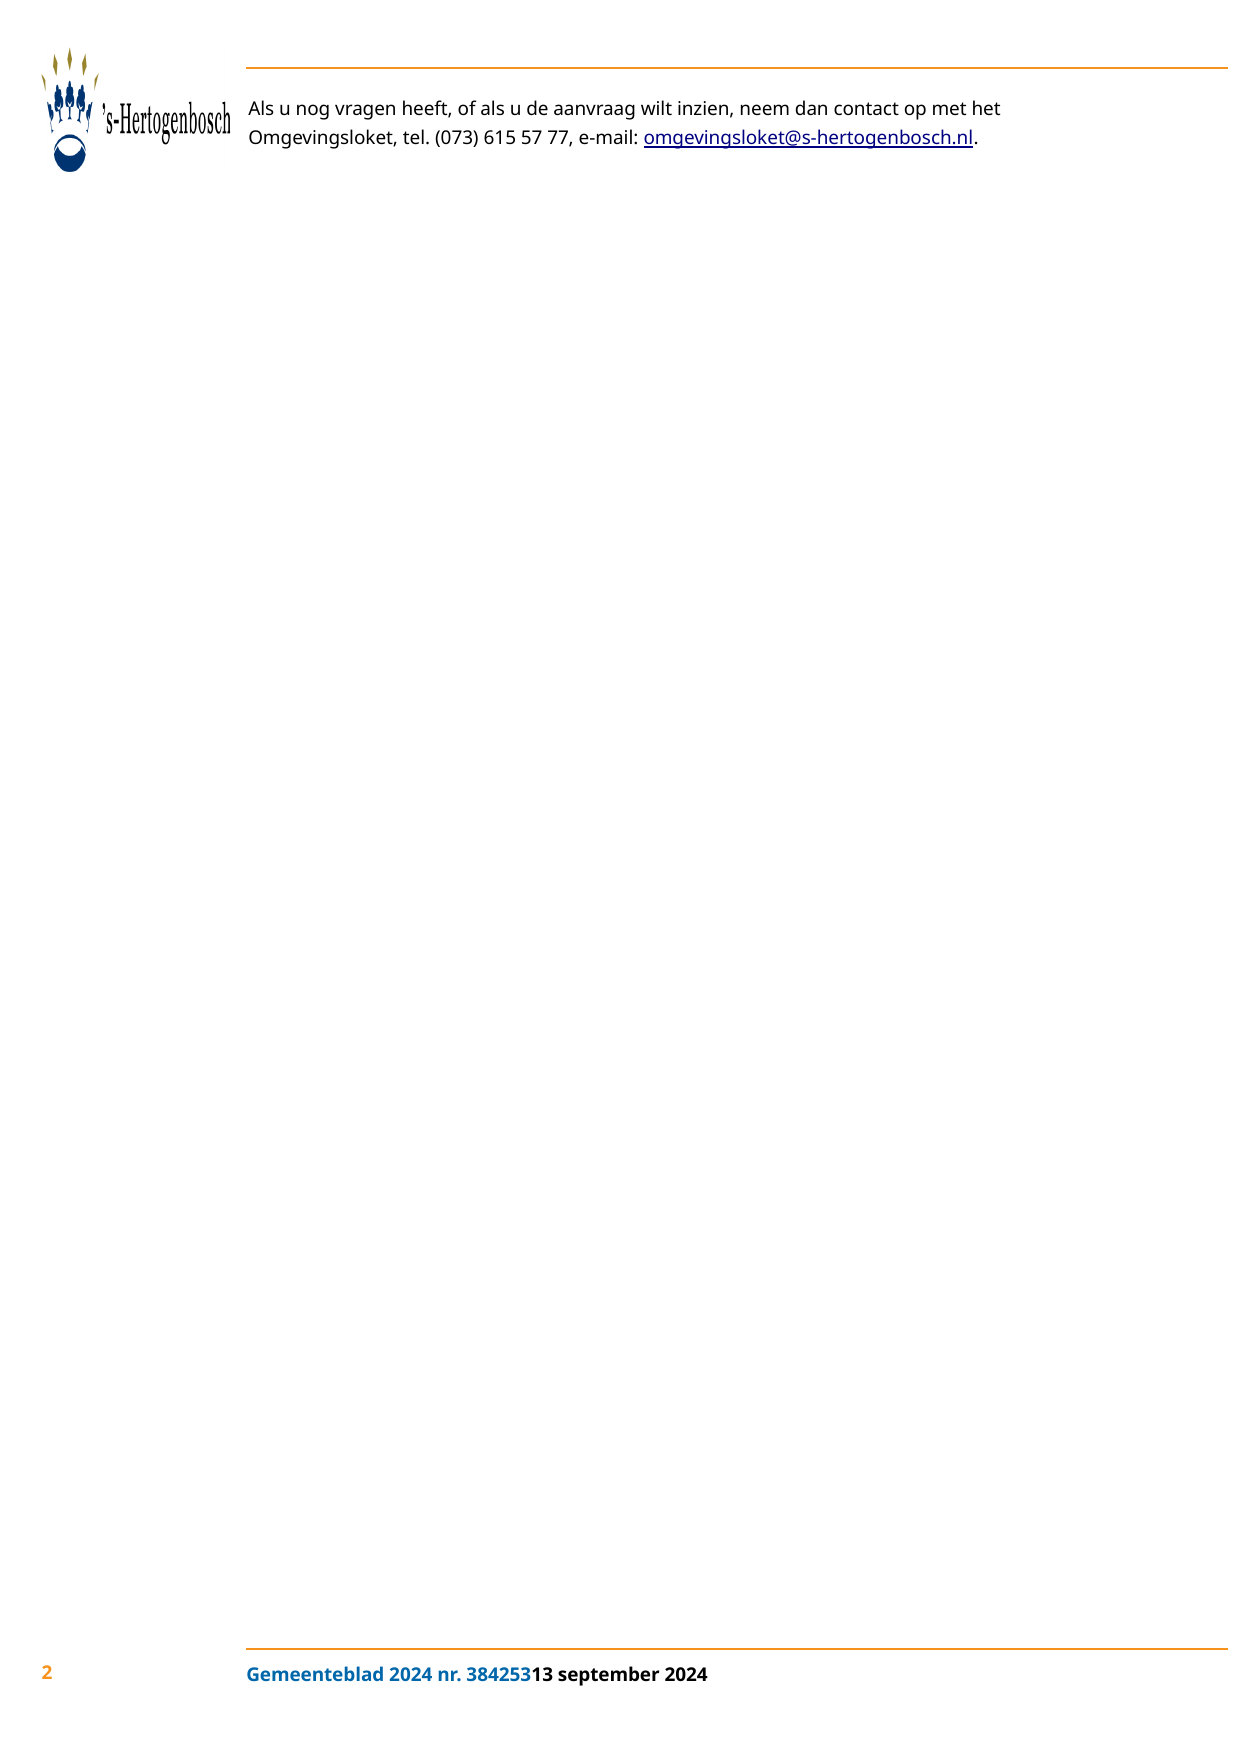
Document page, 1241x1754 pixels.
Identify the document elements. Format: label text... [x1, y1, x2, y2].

picture [41, 47, 231, 172]
text Als u nog vragen heeft, of als u de aanvraag wilt inzien, neem dan contact op met het Omgevingsloket, tel. (073) 615 57 77, e-mail: omgevingsloket@s-hertogenbosch.nl. [248, 95, 1152, 150]
